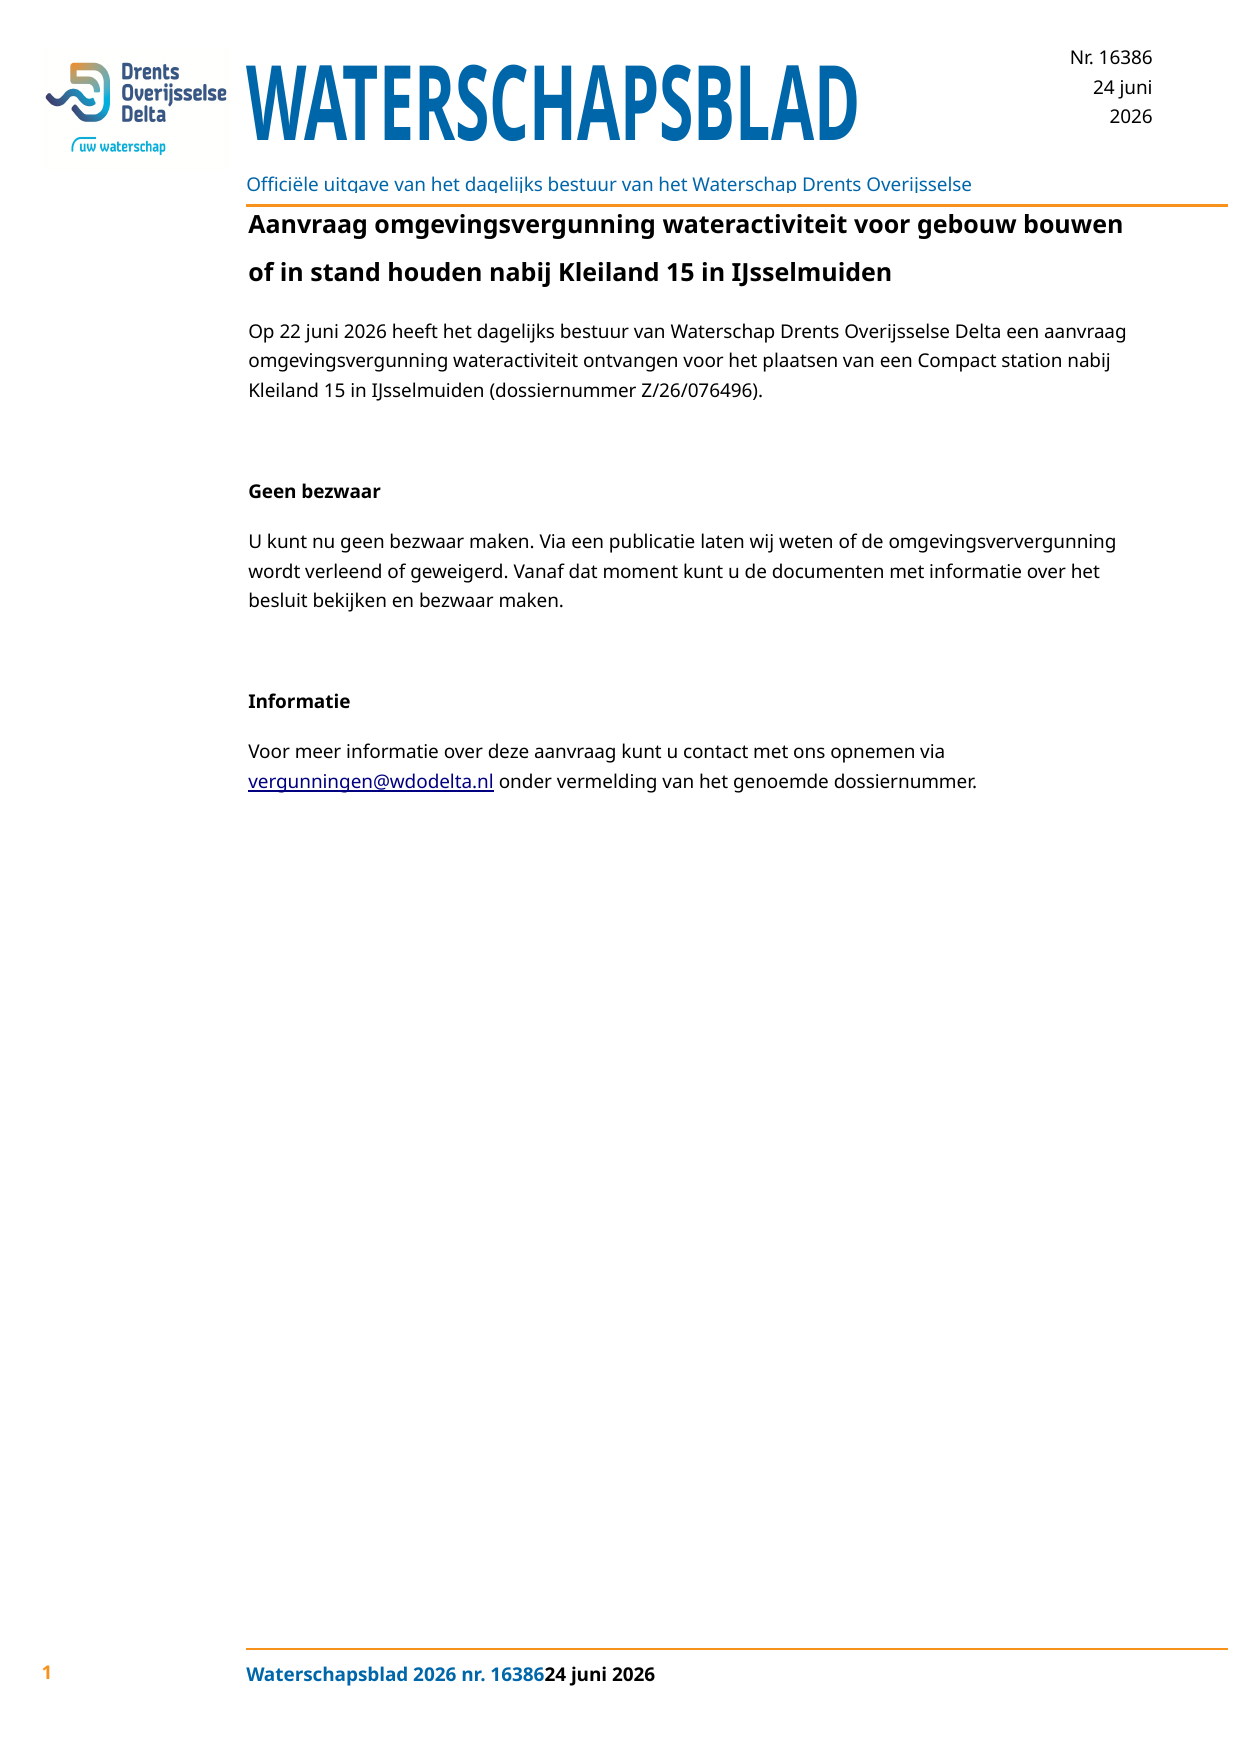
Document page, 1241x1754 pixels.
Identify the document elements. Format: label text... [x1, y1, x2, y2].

picture [41, 47, 231, 172]
text Voor meer informatie over deze aanvraag kunt u contact met ons opnemen via vergunningen@wdodelta.nl onder vermelding van het genoemde dossiernummer. [248, 739, 1152, 794]
text Aanvraag omgevingsvergunning wateractiviteit voor gebouw bouwen of in stand houden nabij Kleiland 15 in IJsselmuiden [248, 207, 1152, 288]
text Op 22 juni 2026 heeft het dagelijks bestuur van Waterschap Drents Overijsselse Delta een aanvraag omgevingsvergunning wateractiviteit ontvangen voor het plaatsen van een Compact station nabij Kleiland 15 in IJsselmuiden (dossiernummer Z/26/076496). [248, 318, 1152, 403]
text Informatie [248, 688, 1152, 714]
text U kunt nu geen bezwaar maken. Via een publicatie laten wij weten of de omgevingsververgunning wordt verleend of geweigerd. Vanaf dat moment kunt u de documenten met informatie over het besluit bekijken en bezwaar maken. [248, 528, 1152, 613]
text Geen bezwaar [248, 478, 1152, 504]
